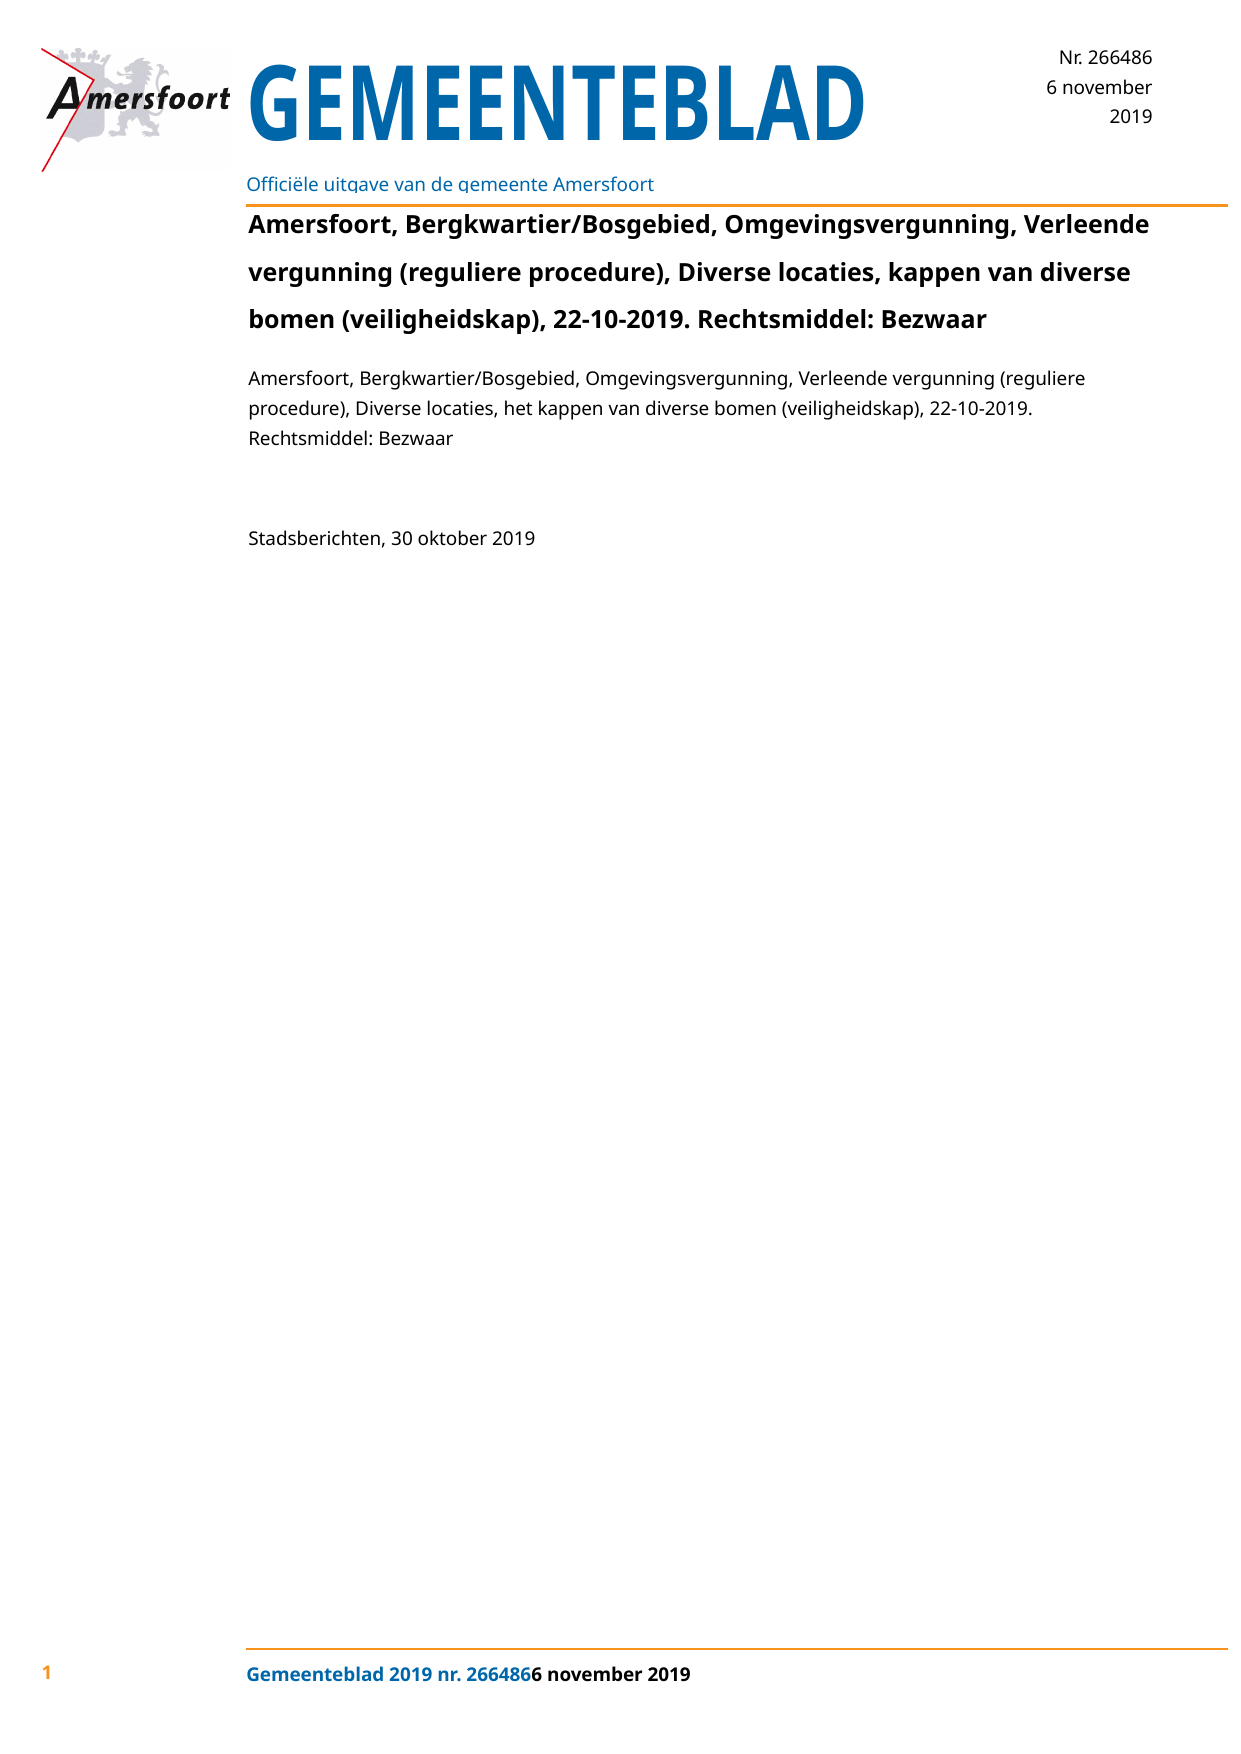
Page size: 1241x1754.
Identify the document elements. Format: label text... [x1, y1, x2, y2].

text Amersfoort, Bergkwartier/Bosgebied, Omgevingsvergunning, Verleende vergunning (reguliere procedure), Diverse locaties, het kappen van diverse bomen (veiligheidskap), 22-10-2019. Rechtsmiddel: Bezwaar [248, 366, 1152, 450]
text Amersfoort, Bergkwartier/Bosgebied, Omgevingsvergunning, Verleende vergunning (reguliere procedure), Diverse locaties, kappen van diverse bomen (veiligheidskap), 22-10-2019. Rechtsmiddel: Bezwaar [248, 207, 1152, 336]
text Stadsberichten, 30 oktober 2019 [248, 526, 1152, 551]
picture [41, 47, 231, 172]
